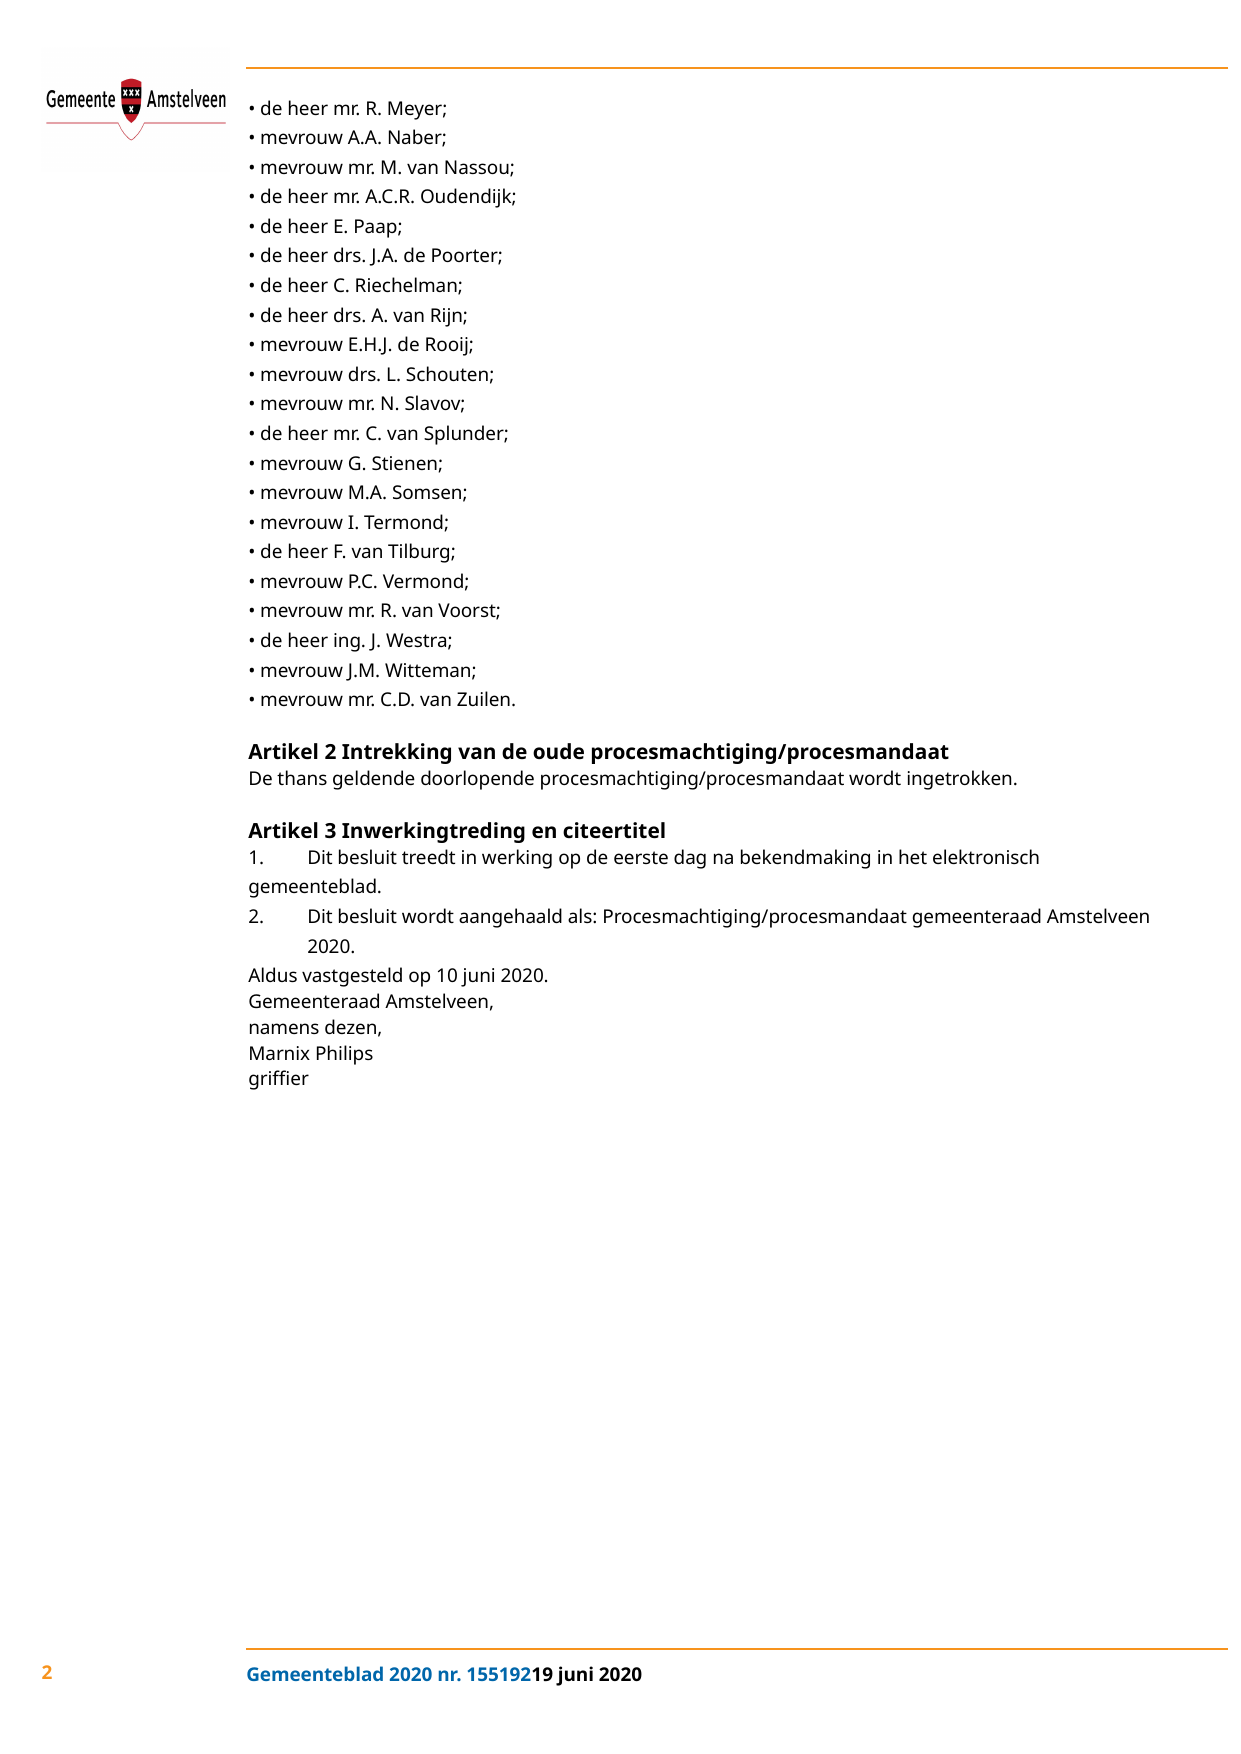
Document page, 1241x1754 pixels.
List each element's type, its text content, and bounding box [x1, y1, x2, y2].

text namens dezen, [248, 1014, 1152, 1040]
text • de heer mr. C. van Splunder; [248, 420, 1152, 446]
text Artikel 3 Inwerkingtreding en citeertitel [248, 816, 1152, 844]
text • mevrouw A.A. Naber; [248, 124, 1152, 150]
list Dit besluit treedt in werking op de eerste dag na bekendmaking in het elektronisch [248, 844, 1152, 870]
text • mevrouw mr. R. van Voorst; [248, 598, 1152, 623]
list Dit besluit wordt aangehaald als: Procesmachtiging/procesmandaat gemeenteraad Amstelveen 2020. [248, 903, 1152, 959]
text • mevrouw I. Termond; [248, 509, 1152, 535]
text • de heer drs. A. van Rijn; [248, 302, 1152, 328]
text • mevrouw J.M. Witteman; [248, 657, 1152, 683]
text • de heer mr. R. Meyer; [248, 95, 1152, 121]
text • mevrouw M.A. Somsen; [248, 479, 1152, 505]
text • mevrouw mr. M. van Nassou; [248, 154, 1152, 180]
text • mevrouw G. Stienen; [248, 450, 1152, 476]
text • de heer C. Riechelman; [248, 272, 1152, 298]
text • de heer drs. J.A. de Poorter; [248, 243, 1152, 268]
text Gemeenteraad Amstelveen, [248, 988, 1152, 1014]
text • mevrouw E.H.J. de Rooij; [248, 331, 1152, 357]
text • de heer mr. A.C.R. Oudendijk; [248, 183, 1152, 209]
text • de heer ing. J. Westra; [248, 627, 1152, 653]
text Artikel 2 Intrekking van de oude procesmachtiging/procesmandaat [248, 737, 1152, 765]
text • mevrouw P.C. Vermond; [248, 568, 1152, 594]
text • mevrouw mr. C.D. van Zuilen. [248, 686, 1152, 712]
text De thans geldende doorlopende procesmachtiging/procesmandaat wordt ingetrokken. [248, 765, 1152, 791]
text • mevrouw mr. N. Slavov; [248, 391, 1152, 416]
text Marnix Philips [248, 1040, 1152, 1065]
picture [41, 47, 231, 172]
text griffier [248, 1065, 1152, 1091]
text • mevrouw drs. L. Schouten; [248, 361, 1152, 387]
text Aldus vastgesteld op 10 juni 2020. [248, 962, 1152, 988]
text gemeenteblad. [248, 874, 1152, 899]
text • de heer F. van Tilburg; [248, 538, 1152, 564]
text • de heer E. Paap; [248, 213, 1152, 239]
